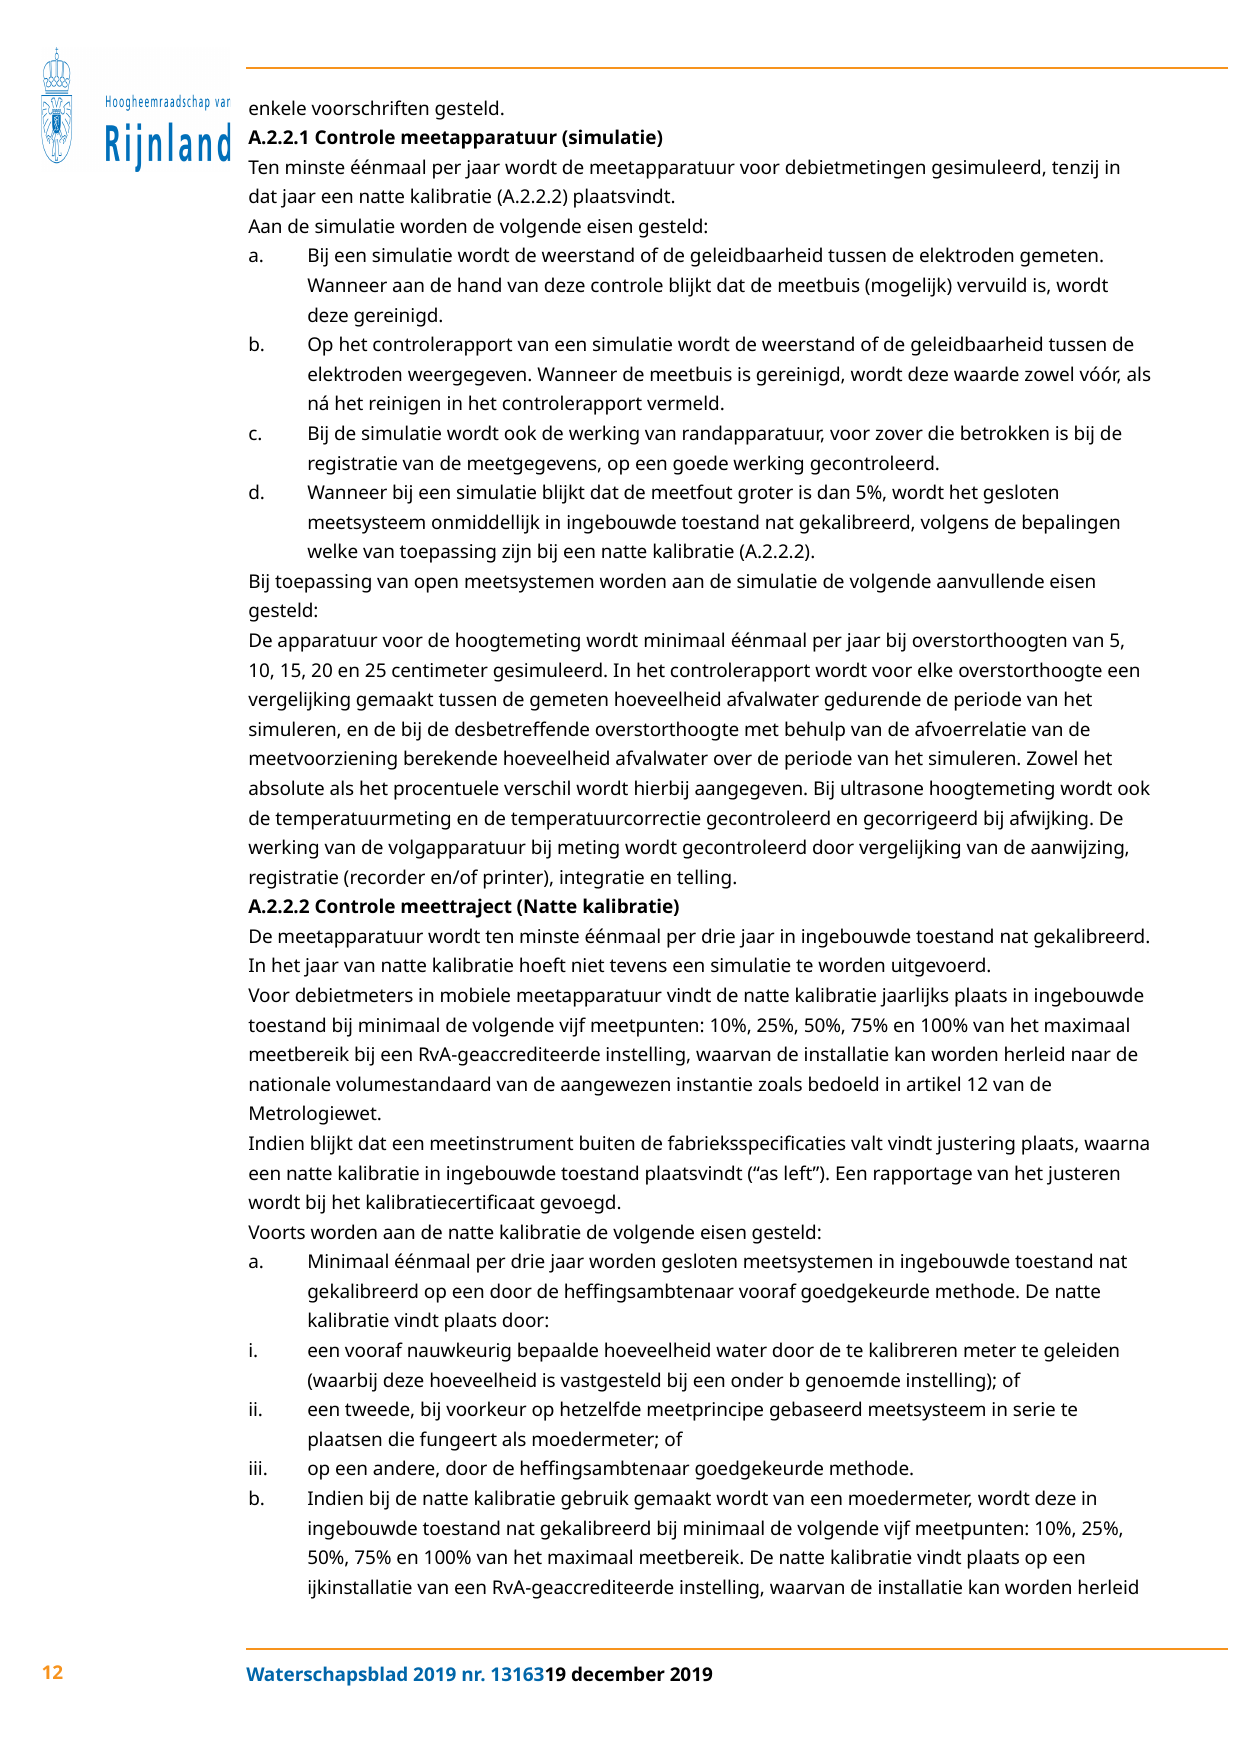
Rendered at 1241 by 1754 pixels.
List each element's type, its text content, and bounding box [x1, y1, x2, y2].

text enkele voorschriften gesteld. [248, 95, 1152, 121]
list op een andere, door de heffingsambtenaar goedgekeurde methode. [248, 1456, 1152, 1481]
text Ten minste éénmaal per jaar wordt de meetapparatuur voor debietmetingen gesimuleerd, tenzij in dat jaar een natte kalibratie (A.2.2.2) plaatsvindt. [248, 154, 1152, 209]
picture [41, 47, 231, 172]
list Wanneer bij een simulatie blijkt dat de meetfout groter is dan 5%, wordt het gesloten meetsysteem onmiddellijk in ingebouwde toestand nat gekalibreerd, volgens de bepalingen welke van toepassing zijn bij een natte kalibratie (A.2.2.2). [248, 479, 1152, 564]
list een tweede, bij voorkeur op hetzelfde meetprincipe gebaseerd meetsysteem in serie te plaatsen die fungeert als moedermeter; of [248, 1396, 1152, 1452]
list Bij een simulatie wordt de weerstand of de geleidbaarheid tussen de elektroden gemeten. Wanneer aan de hand van deze controle blijkt dat de meetbuis (mogelijk) vervuild is, wordt deze gereinigd. [248, 243, 1152, 328]
list Minimaal éénmaal per drie jaar worden gesloten meetsystemen in ingebouwde toestand nat gekalibreerd op een door de heffingsambtenaar vooraf goedgekeurde methode. De natte kalibratie vindt plaats door: [248, 1248, 1152, 1333]
text Bij toepassing van open meetsystemen worden aan de simulatie de volgende aanvullende eisen gesteld: [248, 568, 1152, 623]
text A.2.2.1 Controle meetapparatuur (simulatie) [248, 124, 1152, 150]
list Op het controlerapport van een simulatie wordt de weerstand of de geleidbaarheid tussen de elektroden weergegeven. Wanneer de meetbuis is gereinigd, wordt deze waarde zowel vóór, als ná het reinigen in het controlerapport vermeld. [248, 331, 1152, 416]
text Voorts worden aan de natte kalibratie de volgende eisen gesteld: [248, 1219, 1152, 1245]
list Bij de simulatie wordt ook de werking van randapparatuur, voor zover die betrokken is bij de registratie van de meetgegevens, op een goede werking gecontroleerd. [248, 420, 1152, 476]
text Voor debietmeters in mobiele meetapparatuur vindt de natte kalibratie jaarlijks plaats in ingebouwde toestand bij minimaal de volgende vijf meetpunten: 10%, 25%, 50%, 75% en 100% van het maximaal meetbereik bij een RvA-geaccrediteerde instelling, waarvan de installatie kan worden herleid naar de nationale volumestandaard van de aangewezen instantie zoals bedoeld in artikel 12 van de Metrologiewet. [248, 982, 1152, 1126]
text Aan de simulatie worden de volgende eisen gesteld: [248, 213, 1152, 239]
list een vooraf nauwkeurig bepaalde hoeveelheid water door de te kalibreren meter te geleiden (waarbij deze hoeveelheid is vastgesteld bij een onder b genoemde instelling); of [248, 1337, 1152, 1393]
text Indien blijkt dat een meetinstrument buiten de fabrieksspecificaties valt vindt justering plaats, waarna een natte kalibratie in ingebouwde toestand plaatsvindt (“as left”). Een rapportage van het justeren wordt bij het kalibratiecertificaat gevoegd. [248, 1130, 1152, 1215]
list Indien bij de natte kalibratie gebruik gemaakt wordt van een moedermeter, wordt deze in ingebouwde toestand nat gekalibreerd bij minimaal de volgende vijf meetpunten: 10%, 25%, 50%, 75% en 100% van het maximaal meetbereik. De natte kalibratie vindt plaats op een ijkinstallatie van een RvA-geaccrediteerde instelling, waarvan de installatie kan worden herleid [248, 1485, 1152, 1600]
text De apparatuur voor de hoogtemeting wordt minimaal éénmaal per jaar bij overstorthoogten van 5, 10, 15, 20 en 25 centimeter gesimuleerd. In het controlerapport wordt voor elke overstorthoogte een vergelijking gemaakt tussen de gemeten hoeveelheid afvalwater gedurende de periode van het simuleren, en de bij de desbetreffende overstorthoogte met behulp van de afvoerrelatie van de meetvoorziening berekende hoeveelheid afvalwater over de periode van het simuleren. Zowel het absolute als het procentuele verschil wordt hierbij aangegeven. Bij ultrasone hoogtemeting wordt ook de temperatuurmeting en de temperatuurcorrectie gecontroleerd en gecorrigeerd bij afwijking. De werking van de volgapparatuur bij meting wordt gecontroleerd door vergelijking van de aanwijzing, registratie (recorder en/of printer), integratie en telling. [248, 627, 1152, 890]
text A.2.2.2 Controle meettraject (Natte kalibratie) [248, 893, 1152, 919]
text De meetapparatuur wordt ten minste éénmaal per drie jaar in ingebouwde toestand nat gekalibreerd. In het jaar van natte kalibratie hoeft niet tevens een simulatie te worden uitgevoerd. [248, 923, 1152, 978]
